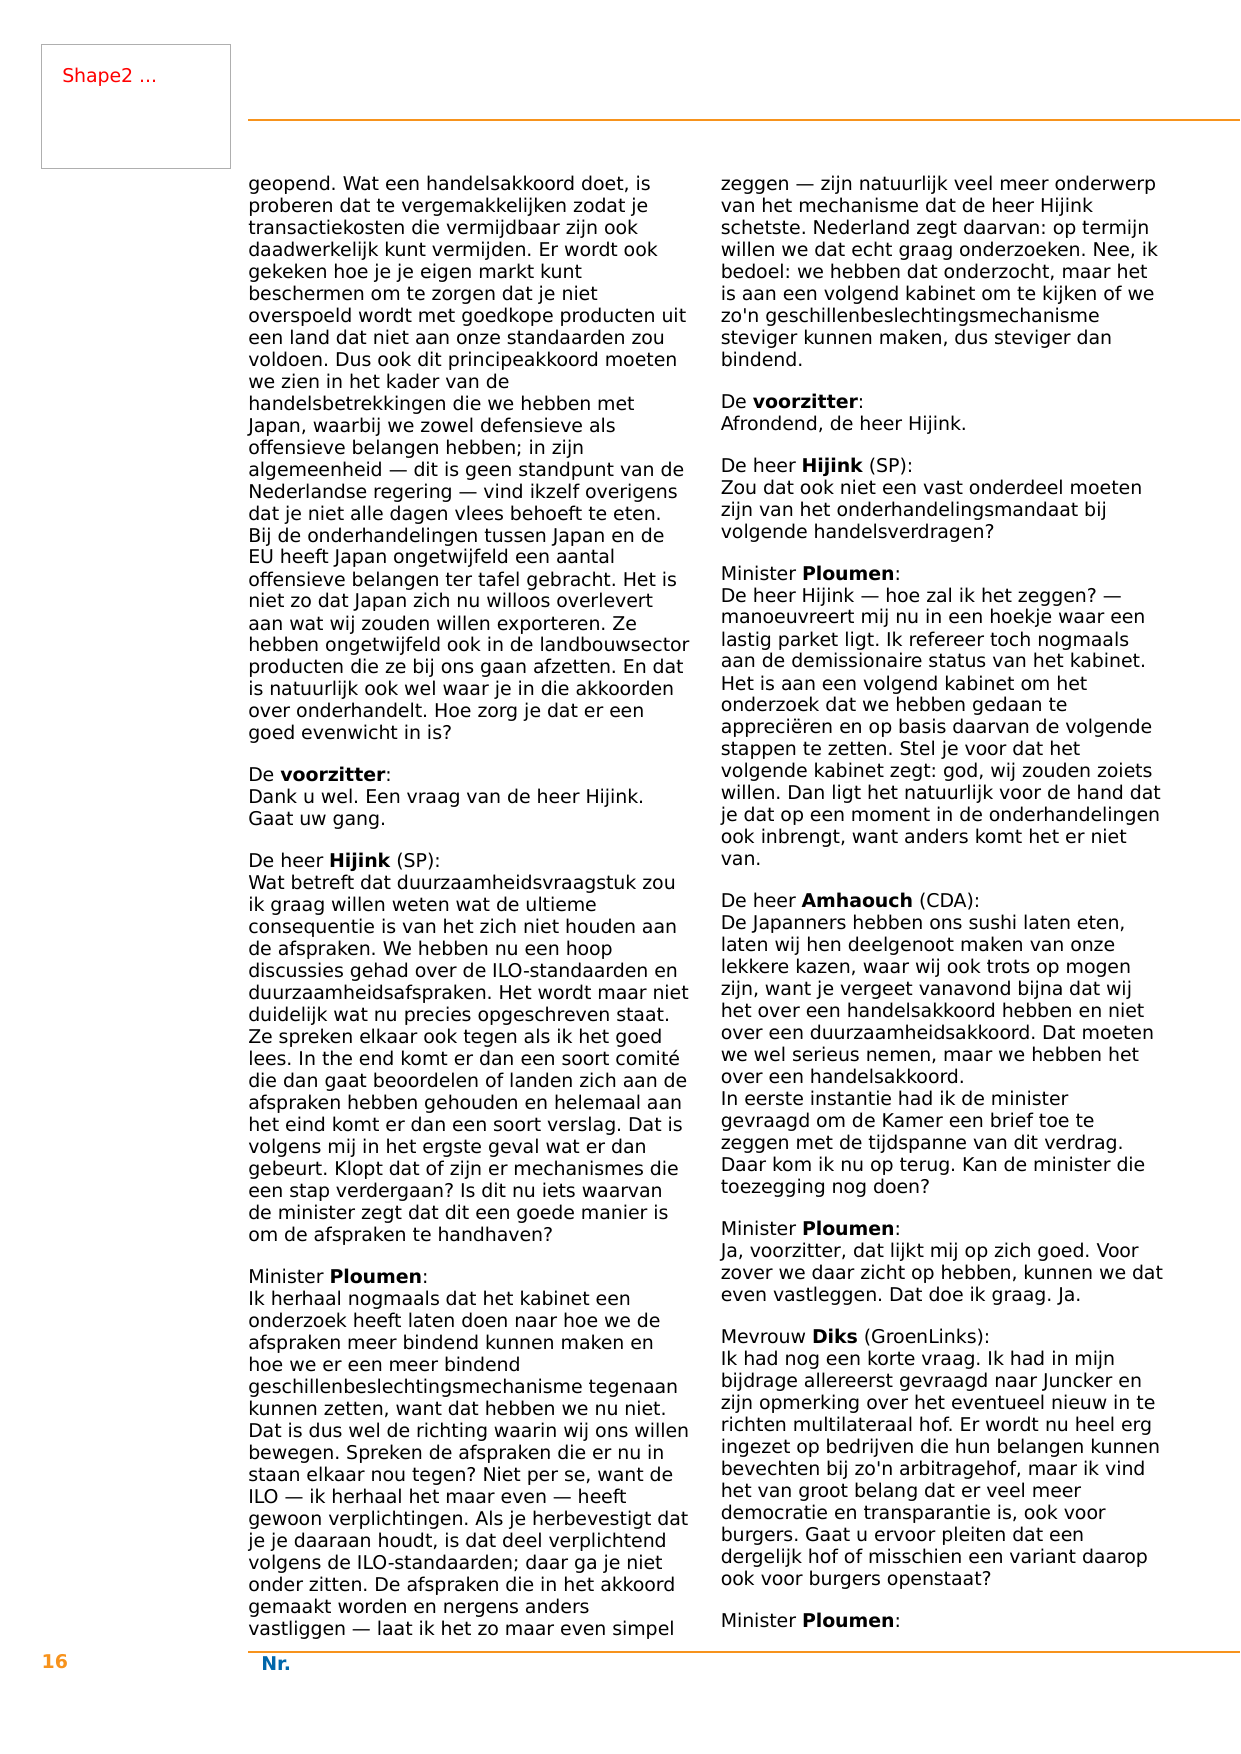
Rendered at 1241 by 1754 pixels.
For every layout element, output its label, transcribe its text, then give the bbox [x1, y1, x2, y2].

text Zou dat ook niet een vast onderdeel moeten zijn van het onderhandelingsmandaat bij volgende handelsverdragen? [721, 477, 1163, 542]
text zeggen — zijn natuurlijk veel meer onderwerp van het mechanisme dat de heer Hijink schetste. Nederland zegt daarvan: op termijn willen we dat echt graag onderzoeken. Nee, ik bedoel: we hebben dat onderzocht, maar het is aan een volgend kabinet om te kijken of we zo'n geschillenbeslechtingsmechanisme steviger kunnen maken, dus steviger dan bindend. [721, 173, 1163, 371]
text geopend. Wat een handelsakkoord doet, is proberen dat te vergemakkelijken zodat je transactiekosten die vermijdbaar zijn ook daadwerkelijk kunt vermijden. Er wordt ook gekeken hoe je je eigen markt kunt beschermen om te zorgen dat je niet overspoeld wordt met goedkope producten uit een land dat niet aan onze standaarden zou voldoen. Dus ook dit principeakkoord moeten we zien in het kader van de handelsbetrekkingen die we hebben met Japan, waarbij we zowel defensieve als offensieve belangen hebben; in zijn algemeenheid — dit is geen standpunt van de Nederlandse regering — vind ikzelf overigens dat je niet alle dagen vlees behoeft te eten. Bij de onderhandelingen tussen Japan en de EU heeft Japan ongetwijfeld een aantal offensieve belangen ter tafel gebracht. Het is niet zo dat Japan zich nu willoos overlevert aan wat wij zouden willen exporteren. Ze hebben ongetwijfeld ook in de landbouwsector producten die ze bij ons gaan afzetten. En dat is natuurlijk ook wel waar je in die akkoorden over onderhandelt. Hoe zorg je dat er een goed evenwicht in is? [248, 173, 691, 744]
text De Japanners hebben ons sushi laten eten, laten wij hen deelgenoot maken van onze lekkere kazen, waar wij ook trots op mogen zijn, want je vergeet vanavond bijna dat wij het over een handelsakkoord hebben en niet over een duurzaamheidsakkoord. Dat moeten we wel serieus nemen, maar we hebben het over een handelsakkoord. [721, 912, 1163, 1088]
text Minister Ploumen: [721, 1609, 1163, 1632]
text Ik had nog een korte vraag. Ik had in mijn bijdrage allereerst gevraagd naar Juncker en zijn opmerking over het eventueel nieuw in te richten multilateraal hof. Er wordt nu heel erg ingezet op bedrijven die hun belangen kunnen bevechten bij zo'n arbitragehof, maar ik vind het van groot belang dat er veel meer democratie en transparantie is, ook voor burgers. Gaat u ervoor pleiten dat een dergelijk hof of misschien een variant daarop ook voor burgers openstaat? [721, 1348, 1163, 1589]
text Ik herhaal nogmaals dat het kabinet een onderzoek heeft laten doen naar hoe we de afspraken meer bindend kunnen maken en hoe we er een meer bindend geschillenbeslechtingsmechanisme tegenaan kunnen zetten, want dat hebben we nu niet. Dat is dus wel de richting waarin wij ons willen bewegen. Spreken de afspraken die er nu in staan elkaar nou tegen? Niet per se, want de ILO — ik herhaal het maar even — heeft gewoon verplichtingen. Als je herbevestigt dat je je daaraan houdt, is dat deel verplichtend volgens de ILO-standaarden; daar ga je niet onder zitten. De afspraken die in het akkoord gemaakt worden en nergens anders vastliggen — laat ik het zo maar even simpel [248, 1288, 691, 1639]
text Minister Ploumen: [721, 562, 1163, 584]
text De voorzitter: [248, 764, 691, 786]
text Minister Ploumen: [248, 1266, 691, 1288]
text De heer Amhaouch (CDA): [721, 890, 1163, 912]
text Wat betreft dat duurzaamheidsvraagstuk zou ik graag willen weten wat de ultieme consequentie is van het zich niet houden aan de afspraken. We hebben nu een hoop discussies gehad over de ILO-standaarden en duurzaamheidsafspraken. Het wordt maar niet duidelijk wat nu precies opgeschreven staat. Ze spreken elkaar ook tegen als ik het goed lees. In the end komt er dan een soort comité die dan gaat beoordelen of landen zich aan de afspraken hebben gehouden en helemaal aan het eind komt er dan een soort verslag. Dat is volgens mij in het ergste geval wat er dan gebeurt. Klopt dat of zijn er mechanismes die een stap verdergaan? Is dit nu iets waarvan de minister zegt dat dit een goede manier is om de afspraken te handhaven? [248, 872, 691, 1246]
text De voorzitter: [721, 391, 1163, 413]
text De heer Hijink — hoe zal ik het zeggen? — manoeuvreert mij nu in een hoekje waar een lastig parket ligt. Ik refereer toch nogmaals aan de demissionaire status van het kabinet. Het is aan een volgend kabinet om het onderzoek dat we hebben gedaan te appreciëren en op basis daarvan de volgende stappen te zetten. Stel je voor dat het volgende kabinet zegt: god, wij zouden zoiets willen. Dan ligt het natuurlijk voor de hand dat je dat op een moment in de onderhandelingen ook inbrengt, want anders komt het er niet van. [721, 584, 1163, 870]
text Mevrouw Diks (GroenLinks): [721, 1326, 1163, 1348]
text Dank u wel. Een vraag van de heer Hijink. Gaat uw gang. [248, 786, 691, 830]
text De heer Hijink (SP): [248, 850, 691, 872]
text De heer Hijink (SP): [721, 454, 1163, 477]
text In eerste instantie had ik de minister gevraagd om de Kamer een brief toe te zeggen met de tijdspanne van dit verdrag. Daar kom ik nu op terug. Kan de minister die toezegging nog doen? [721, 1088, 1163, 1198]
text Afrondend, de heer Hijink. [721, 413, 1163, 434]
text Minister Ploumen: [721, 1218, 1163, 1240]
text Ja, voorzitter, dat lijkt mij op zich goed. Voor zover we daar zicht op hebben, kunnen we dat even vastleggen. Dat doe ik graag. Ja. [721, 1240, 1163, 1306]
